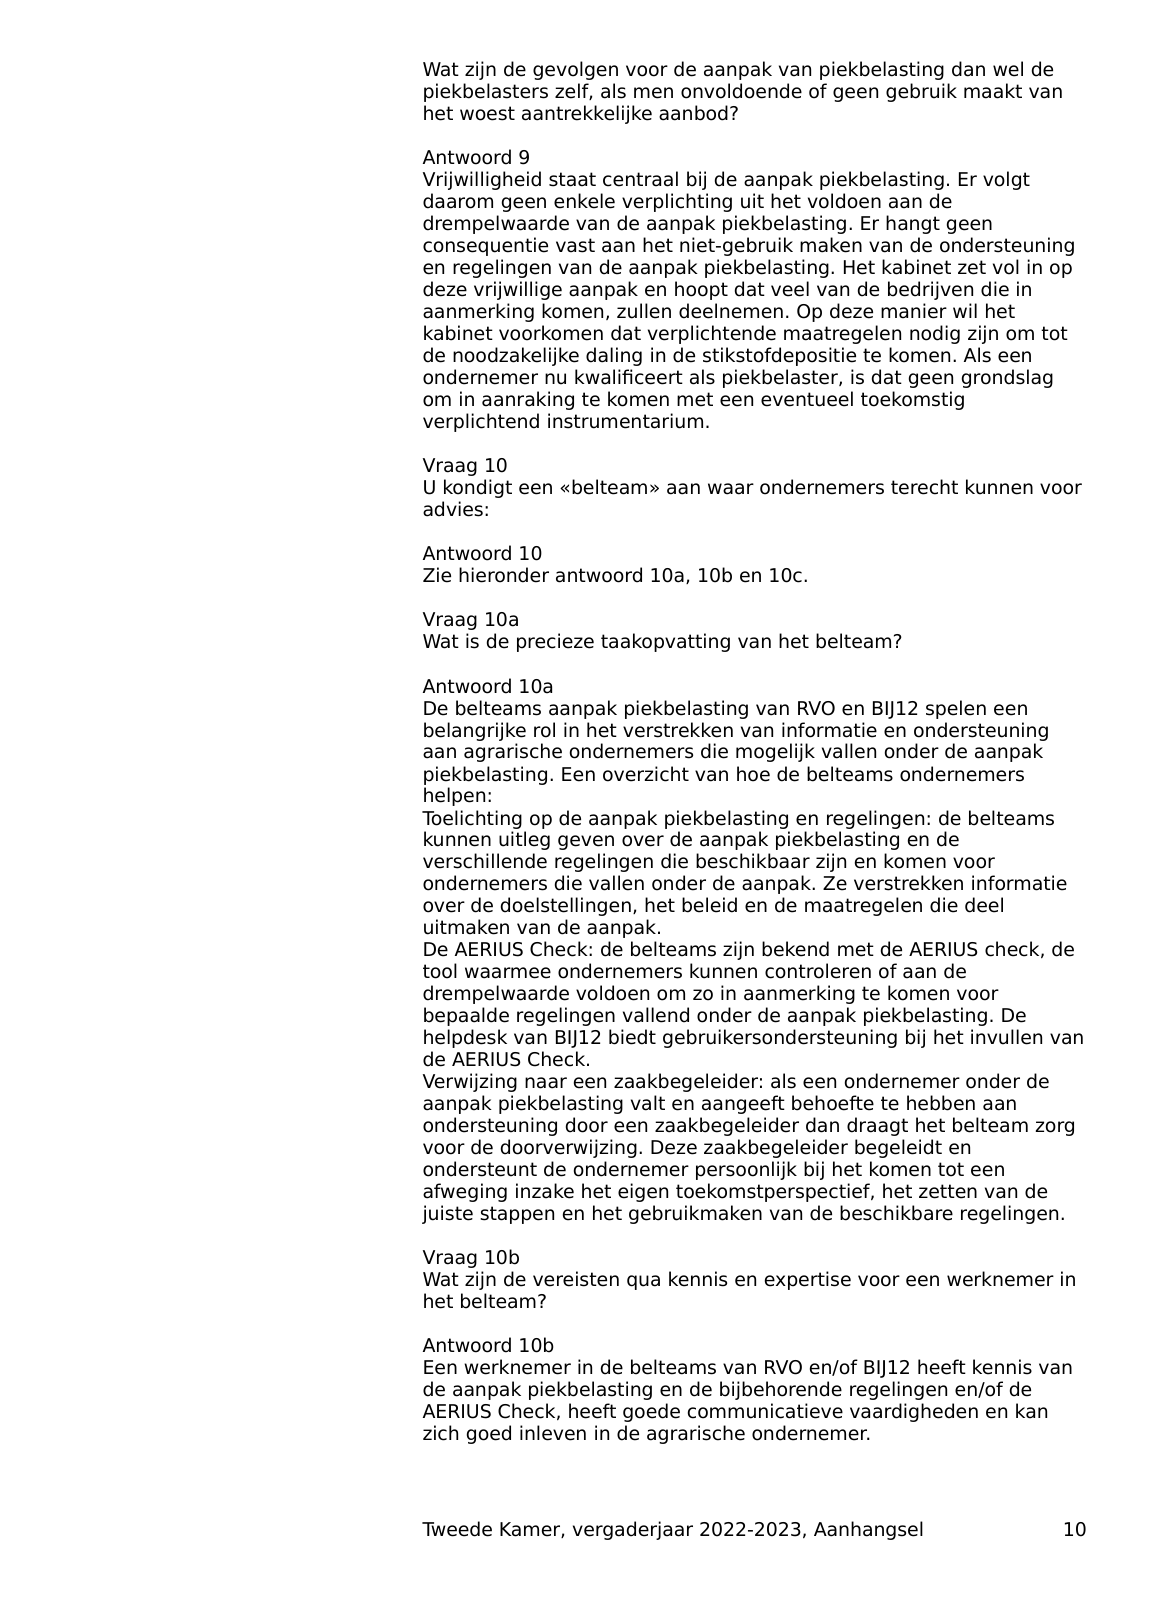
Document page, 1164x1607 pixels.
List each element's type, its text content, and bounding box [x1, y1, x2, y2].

text Zie hieronder antwoord 10a, 10b en 10c. [422, 565, 1087, 587]
text Vraag 10a [422, 609, 1087, 631]
text Een werknemer in de belteams van RVO en/of BIJ12 heeft kennis van de aanpak piekbelasting en de bijbehorende regelingen en/of de AERIUS Check, heeft goede communicatieve vaardigheden en kan zich goed inleven in de agrarische ondernemer. [422, 1357, 1087, 1445]
text U kondigt een «belteam» aan waar ondernemers terecht kunnen voor advies: [422, 477, 1087, 521]
text Vraag 10b [422, 1247, 1087, 1269]
text De belteams aanpak piekbelasting van RVO en BIJ12 spelen een belangrijke rol in het verstrekken van informatie en ondersteuning aan agrarische ondernemers die mogelijk vallen onder de aanpak piekbelasting. Een overzicht van hoe de belteams ondernemers helpen: [422, 697, 1087, 807]
text Vrijwilligheid staat centraal bij de aanpak piekbelasting. Er volgt daarom geen enkele verplichting uit het voldoen aan de drempelwaarde van de aanpak piekbelasting. Er hangt geen consequentie vast aan het niet-gebruik maken van de ondersteuning en regelingen van de aanpak piekbelasting. Het kabinet zet vol in op deze vrijwillige aanpak en hoopt dat veel van de bedrijven die in aanmerking komen, zullen deelnemen. Op deze manier wil het kabinet voorkomen dat verplichtende maatregelen nodig zijn om tot de noodzakelijke daling in de stikstofdepositie te komen. Als een ondernemer nu kwalificeert als piekbelaster, is dat geen grondslag om in aanraking te komen met een eventueel toekomstig verplichtend instrumentarium. [422, 169, 1087, 433]
text Vraag 10 [422, 455, 1087, 477]
text De AERIUS Check: de belteams zijn bekend met de AERIUS check, de tool waarmee ondernemers kunnen controleren of aan de drempelwaarde voldoen om zo in aanmerking te komen voor bepaalde regelingen vallend onder de aanpak piekbelasting. De helpdesk van BIJ12 biedt gebruikersondersteuning bij het invullen van de AERIUS Check. [422, 939, 1087, 1071]
text Antwoord 10a [422, 676, 1087, 697]
text Wat is de precieze taakopvatting van het belteam? [422, 631, 1087, 653]
text Antwoord 10 [422, 543, 1087, 565]
text Toelichting op de aanpak piekbelasting en regelingen: de belteams kunnen uitleg geven over de aanpak piekbelasting en de verschillende regelingen die beschikbaar zijn en komen voor ondernemers die vallen onder de aanpak. Ze verstrekken informatie over de doelstellingen, het beleid en de maatregelen die deel uitmaken van de aanpak. [422, 807, 1087, 939]
text Antwoord 9 [422, 147, 1087, 169]
text Wat zijn de gevolgen voor de aanpak van piekbelasting dan wel de piekbelasters zelf, als men onvoldoende of geen gebruik maakt van het woest aantrekkelijke aanbod? [422, 59, 1087, 125]
text Verwijzing naar een zaakbegeleider: als een ondernemer onder de aanpak piekbelasting valt en aangeeft behoefte te hebben aan ondersteuning door een zaakbegeleider dan draagt het belteam zorg voor de doorverwijzing. Deze zaakbegeleider begeleidt en ondersteunt de ondernemer persoonlijk bij het komen tot een afweging inzake het eigen toekomstperspectief, het zetten van de juiste stappen en het gebruikmaken van de beschikbare regelingen. [422, 1071, 1087, 1225]
text Antwoord 10b [422, 1335, 1087, 1357]
text Wat zijn de vereisten qua kennis en expertise voor een werknemer in het belteam? [422, 1269, 1087, 1313]
